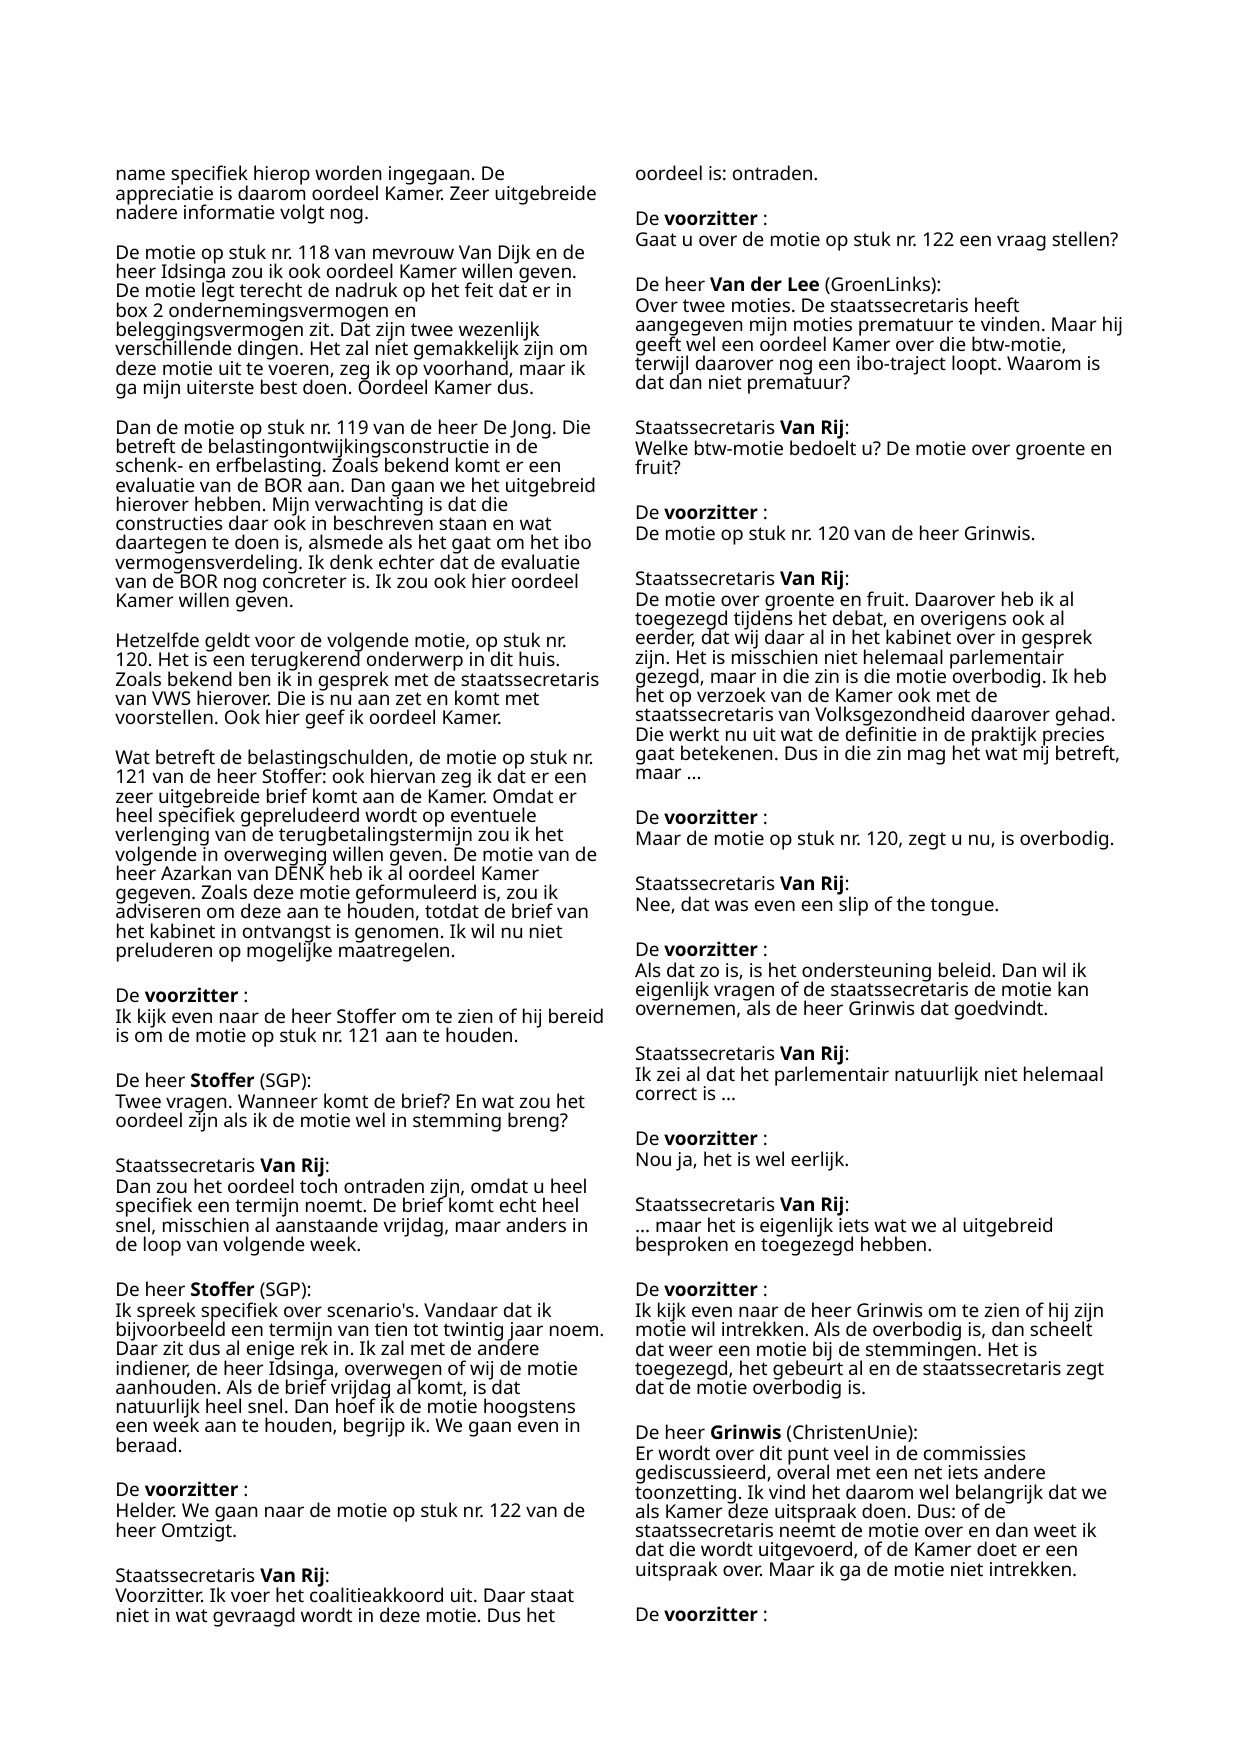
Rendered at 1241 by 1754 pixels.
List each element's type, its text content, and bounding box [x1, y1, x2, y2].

text Ik spreek specifiek over scenario's. Vandaar dat ik bijvoorbeeld een termijn van tien tot twintig jaar noem. Daar zit dus al enige rek in. Ik zal met de andere indiener, de heer Idsinga, overwegen of wij de motie aanhouden. Als de brief vrijdag al komt, is dat natuurlijk heel snel. Dan hoef ik de motie hoogstens een week aan te houden, begrijp ik. We gaan even in beraad. [115, 1302, 605, 1456]
text Ik kijk even naar de heer Stoffer om te zien of hij bereid is om de motie op stuk nr. 121 aan te houden. [115, 1008, 605, 1046]
text De heer Stoffer (SGP): [115, 1276, 605, 1302]
text De heer Stoffer (SGP): [115, 1067, 605, 1093]
text De voorzitter : [635, 1276, 1125, 1302]
text Staatssecretaris Van Rij: [635, 565, 1125, 591]
text De motie over groente en fruit. Daarover heb ik al toegezegd tijdens het debat, en overigens ook al eerder, dat wij daar al in het kabinet over in gesprek zijn. Het is misschien niet helemaal parlementair gezegd, maar in die zin is die motie overbodig. Ik heb het op verzoek van de Kamer ook met de staatssecretaris van Volksgezondheid daarover gehad. Die werkt nu uit wat de definitie in de praktijk precies gaat betekenen. Dus in die zin mag het wat mij betreft, maar … [635, 591, 1125, 783]
text Staatssecretaris Van Rij: [635, 870, 1125, 896]
text Over twee moties. De staatssecretaris heeft aangegeven mijn moties prematuur te vinden. Maar hij geeft wel een oordeel Kamer over die btw-motie, terwijl daarover nog een ibo-traject loopt. Waarom is dat dan niet prematuur? [635, 297, 1125, 393]
text Ik zei al dat het parlementair natuurlijk niet helemaal correct is … [635, 1066, 1125, 1105]
text Welke btw-motie bedoelt u? De motie over groente en fruit? [635, 440, 1125, 478]
text Nou ja, het is wel eerlijk. [635, 1151, 1125, 1171]
text oordeel is: ontraden. [635, 165, 1125, 184]
text De voorzitter : [115, 1477, 605, 1502]
text De voorzitter : [635, 205, 1125, 231]
text Staatssecretaris Van Rij: [115, 1562, 605, 1587]
text Gaat u over de motie op stuk nr. 122 een vraag stellen? [635, 231, 1125, 250]
text De voorzitter : [635, 1601, 1125, 1627]
text Nee, dat was even een slip of the tongue. [635, 896, 1125, 915]
text Dan zou het oordeel toch ontraden zijn, omdat u heel specifiek een termijn noemt. De brief komt echt heel snel, misschien al aanstaande vrijdag, maar anders in de loop van volgende week. [115, 1178, 605, 1255]
text Staatssecretaris Van Rij: [115, 1152, 605, 1178]
text De motie op stuk nr. 120 van de heer Grinwis. [635, 525, 1125, 544]
text Er wordt over dit punt veel in de commissies gediscussieerd, overal met een net iets andere toonzetting. Ik vind het daarom wel belangrijk dat we als Kamer deze uitspraak doen. Dus: of de staatssecretaris neemt de motie over en dan weet ik dat die wordt uitgevoerd, of de Kamer doet er een uitspraak over. Maar ik ga de motie niet intrekken. [635, 1445, 1125, 1580]
text De voorzitter : [635, 936, 1125, 962]
text name specifiek hierop worden ingegaan. De appreciatie is daarom oordeel Kamer. Zeer uitgebreide nadere informatie volgt nog. [115, 165, 605, 223]
text De heer Van der Lee (GroenLinks): [635, 271, 1125, 297]
text Staatssecretaris Van Rij: [635, 1191, 1125, 1217]
text Staatssecretaris Van Rij: [635, 1040, 1125, 1066]
text Ik kijk even naar de heer Grinwis om te zien of hij zijn motie wil intrekken. Als de overbodig is, dan scheelt dat weer een motie bij de stemmingen. Het is toegezegd, het gebeurt al en de staatssecretaris zegt dat de motie overbodig is. [635, 1302, 1125, 1398]
text Twee vragen. Wanneer komt de brief? En wat zou het oordeel zijn als ik de motie wel in stemming breng? [115, 1093, 605, 1131]
text De voorzitter : [635, 804, 1125, 830]
text Dan de motie op stuk nr. 119 van de heer De Jong. Die betreft de belastingontwijkingsconstructie in de schenk- en erfbelasting. Zoals bekend komt er een evaluatie van de BOR aan. Dan gaan we het uitgebreid hierover hebben. Mijn verwachting is dat die constructies daar ook in beschreven staan en wat daartegen te doen is, alsmede als het gaat om het ibo vermogensverdeling. Ik denk echter dat de evaluatie van de BOR nog concreter is. Ik zou ook hier oordeel Kamer willen geven. [115, 419, 605, 611]
text Wat betreft de belastingschulden, de motie op stuk nr. 121 van de heer Stoffer: ook hiervan zeg ik dat er een zeer uitgebreide brief komt aan de Kamer. Omdat er heel specifiek gepreludeerd wordt op eventuele verlenging van de terugbetalingstermijn zou ik het volgende in overweging willen geven. De motie van de heer Azarkan van DENK heb ik al oordeel Kamer gegeven. Zoals deze motie geformuleerd is, zou ik adviseren om deze aan te houden, totdat de brief van het kabinet in ontvangst is genomen. Ik wil nu niet preluderen op mogelijke maatregelen. [115, 749, 605, 961]
text De voorzitter : [635, 499, 1125, 525]
text De motie op stuk nr. 118 van mevrouw Van Dijk en de heer Idsinga zou ik ook oordeel Kamer willen geven. De motie legt terecht de nadruk op het feit dat er in box 2 ondernemingsvermogen en beleggingsvermogen zit. Dat zijn twee wezenlijk verschillende dingen. Het zal niet gemakkelijk zijn om deze motie uit te voeren, zeg ik op voorhand, maar ik ga mijn uiterste best doen. Oordeel Kamer dus. [115, 244, 605, 398]
text Staatssecretaris Van Rij: [635, 414, 1125, 440]
text ... maar het is eigenlijk iets wat we al uitgebreid besproken en toegezegd hebben. [635, 1217, 1125, 1256]
text Helder. We gaan naar de motie op stuk nr. 122 van de heer Omtzigt. [115, 1502, 605, 1541]
text Hetzelfde geldt voor de volgende motie, op stuk nr. 120. Het is een terugkerend onderwerp in dit huis. Zoals bekend ben ik in gesprek met de staatssecretaris van VWS hierover. Die is nu aan zet en komt met voorstellen. Ook hier geef ik oordeel Kamer. [115, 632, 605, 728]
text Als dat zo is, is het ondersteuning beleid. Dan wil ik eigenlijk vragen of de staatssecretaris de motie kan overnemen, als de heer Grinwis dat goedvindt. [635, 962, 1125, 1019]
text Voorzitter. Ik voer het coalitieakkoord uit. Daar staat niet in wat gevraagd wordt in deze motie. Dus het [115, 1587, 605, 1626]
text De heer Grinwis (ChristenUnie): [635, 1419, 1125, 1445]
text De voorzitter : [115, 982, 605, 1008]
text De voorzitter : [635, 1126, 1125, 1151]
text Maar de motie op stuk nr. 120, zegt u nu, is overbodig. [635, 830, 1125, 849]
